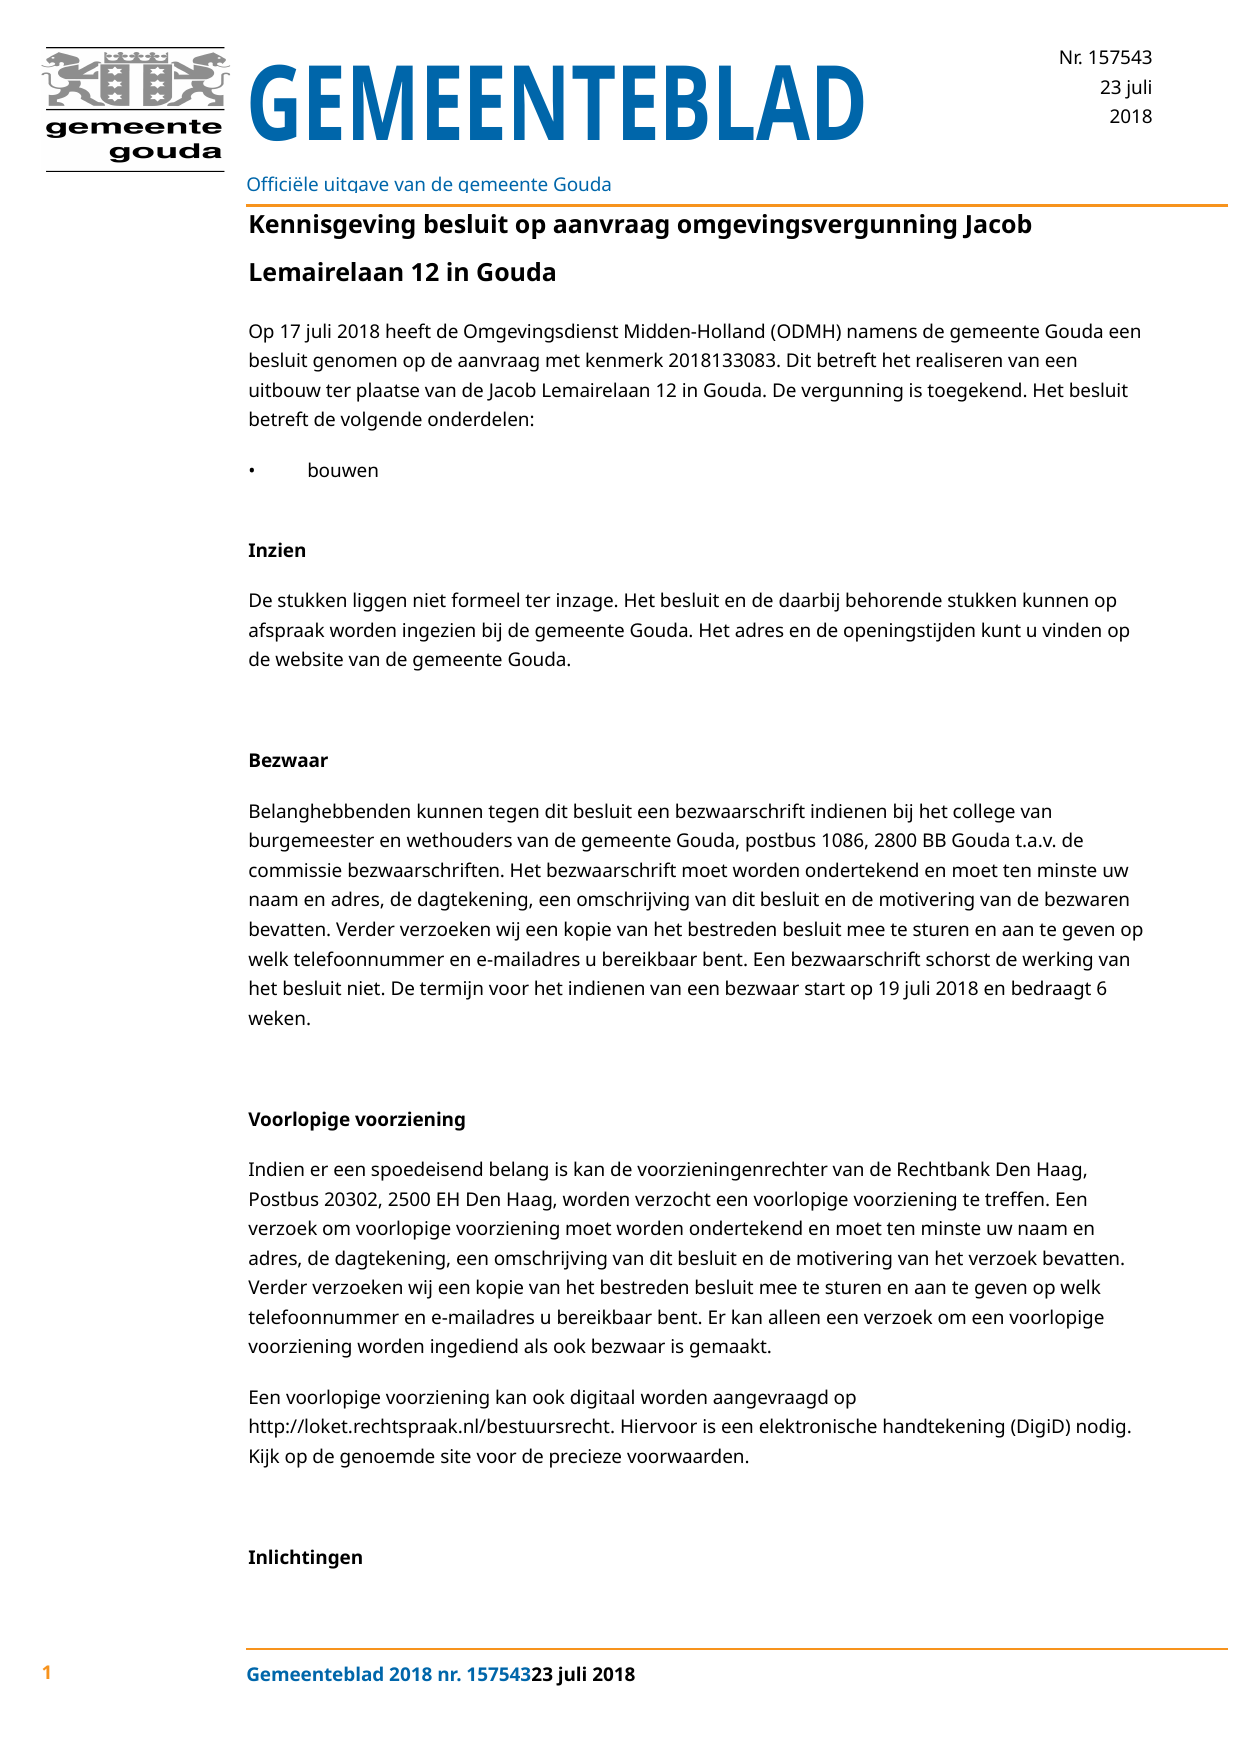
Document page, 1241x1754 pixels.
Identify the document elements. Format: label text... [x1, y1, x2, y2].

list bouwen [248, 457, 1152, 483]
picture [41, 47, 231, 172]
text De stukken liggen niet formeel ter inzage. Het besluit en de daarbij behorende stukken kunnen op afspraak worden ingezien bij de gemeente Gouda. Het adres en de openingstijden kunt u vinden op de website van de gemeente Gouda. [248, 587, 1152, 672]
text Voorlopige voorziening [248, 1106, 1152, 1132]
text Indien er een spoedeisend belang is kan de voorzieningenrechter van de Rechtbank Den Haag, Postbus 20302, 2500 EH Den Haag, worden verzocht een voorlopige voorziening te treffen. Een verzoek om voorlopige voorziening moet worden ondertekend en moet ten minste uw naam en adres, de dagtekening, een omschrijving van dit besluit en de motivering van het verzoek bevatten. Verder verzoeken wij een kopie van het bestreden besluit mee te sturen en aan te geven op welk telefoonnummer en e-mailadres u bereikbaar bent. Er kan alleen een verzoek om een voorlopige voorziening worden ingediend als ook bezwaar is gemaakt. [248, 1156, 1152, 1359]
text Een voorlopige voorziening kan ook digitaal worden aangevraagd op http://loket.rechtspraak.nl/bestuursrecht. Hiervoor is een elektronische handtekening (DigiD) nodig. Kijk op de genoemde site voor de precieze voorwaarden. [248, 1384, 1152, 1469]
text Op 17 juli 2018 heeft de Omgevingsdienst Midden-Holland (ODMH) namens de gemeente Gouda een besluit genomen op de aanvraag met kenmerk 2018133083. Dit betreft het realiseren van een uitbouw ter plaatse van de Jacob Lemairelaan 12 in Gouda. De vergunning is toegekend. Het besluit betreft de volgende onderdelen: [248, 318, 1152, 432]
text Kennisgeving besluit op aanvraag omgevingsvergunning Jacob Lemairelaan 12 in Gouda [248, 207, 1152, 288]
text Bezwaar [248, 747, 1152, 773]
text Inzien [248, 537, 1152, 563]
text Inlichtingen [248, 1544, 1152, 1570]
text Belanghebbenden kunnen tegen dit besluit een bezwaarschrift indienen bij het college van burgemeester en wethouders van de gemeente Gouda, postbus 1086, 2800 BB Gouda t.a.v. de commissie bezwaarschriften. Het bezwaarschrift moet worden ondertekend en moet ten minste uw naam en adres, de dagtekening, een omschrijving van dit besluit en de motivering van de bezwaren bevatten. Verder verzoeken wij een kopie van het bestreden besluit mee te sturen en aan te geven op welk telefoonnummer en e-mailadres u bereikbaar bent. Een bezwaarschrift schorst de werking van het besluit niet. De termijn voor het indienen van een bezwaar start op 19 juli 2018 en bedraagt 6 weken. [248, 798, 1152, 1031]
